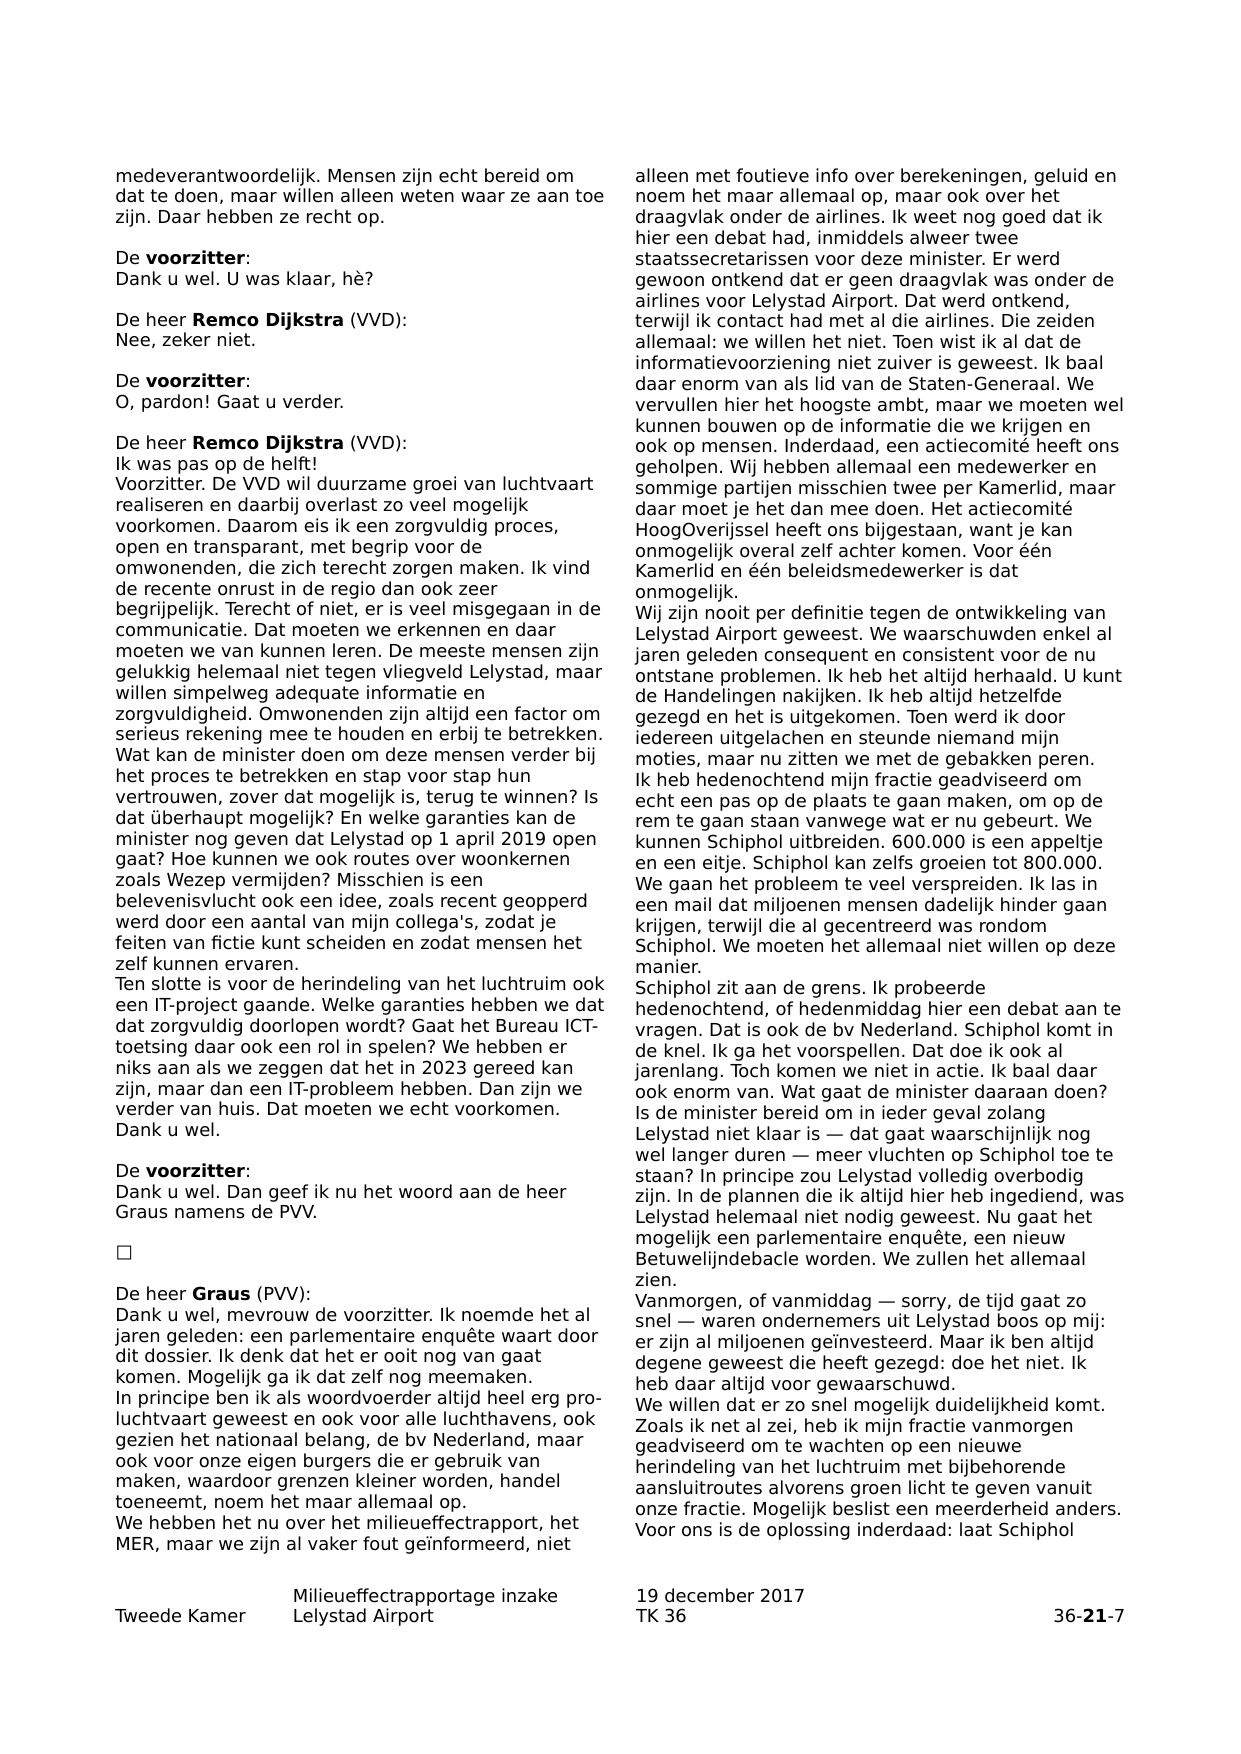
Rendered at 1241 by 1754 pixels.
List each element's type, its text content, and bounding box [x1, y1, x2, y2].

text Dank u wel, mevrouw de voorzitter. Ik noemde het al jaren geleden: een parlementaire enquête waart door dit dossier. Ik denk dat het er ooit nog van gaat komen. Mogelijk ga ik dat zelf nog meemaken. [115, 1304, 605, 1388]
text Dank u wel. Dan geef ik nu het woord aan de heer Graus namens de PVV. [115, 1181, 605, 1223]
text De voorzitter: [115, 248, 605, 268]
text In principe ben ik als woordvoerder altijd heel erg pro-luchtvaart geweest en ook voor alle luchthavens, ook gezien het nationaal belang, de bv Nederland, maar ook voor onze eigen burgers die er gebruik van maken, waardoor grenzen kleiner worden, handel toeneemt, noem het maar allemaal op. [115, 1388, 605, 1513]
text Nee, zeker niet. [115, 330, 605, 351]
text We hebben het nu over het milieueffectrapport, het MER, maar we zijn al vaker fout geïnformeerd, niet [115, 1513, 605, 1554]
text De heer Remco Dijkstra (VVD): [115, 432, 605, 453]
text medeverantwoordelijk. Mensen zijn echt bereid om dat te doen, maar willen alleen weten waar ze aan toe zijn. Daar hebben ze recht op. [115, 165, 605, 228]
text Ik heb hedenochtend mijn fractie geadviseerd om echt een pas op de plaats te gaan maken, om op de rem te gaan staan vanwege wat er nu gebeurt. We kunnen Schiphol uitbreiden. 600.000 is een appeltje en een eitje. Schiphol kan zelfs groeien tot 800.000. We gaan het probleem te veel verspreiden. Ik las in een mail dat miljoenen mensen dadelijk hinder gaan krijgen, terwijl die al gecentreerd was rondom Schiphol. We moeten het allemaal niet willen op deze manier. [635, 769, 1125, 978]
text Ik was pas op de helft! [115, 453, 605, 474]
text Voorzitter. De VVD wil duurzame groei van luchtvaart realiseren en daarbij overlast zo veel mogelijk voorkomen. Daarom eis ik een zorgvuldig proces, open en transparant, met begrip voor de omwonenden, die zich terecht zorgen maken. Ik vind de recente onrust in de regio dan ook zeer begrijpelijk. Terecht of niet, er is veel misgegaan in de communicatie. Dat moeten we erkennen en daar moeten we van kunnen leren. De meeste mensen zijn gelukkig helemaal niet tegen vliegveld Lelystad, maar willen simpelweg adequate informatie en zorgvuldigheid. Omwonenden zijn altijd een factor om serieus rekening mee te houden en erbij te betrekken. Wat kan de minister doen om deze mensen verder bij het proces te betrekken en stap voor stap hun vertrouwen, zover dat mogelijk is, terug te winnen? Is dat überhaupt mogelijk? En welke garanties kan de minister nog geven dat Lelystad op 1 april 2019 open gaat? Hoe kunnen we ook routes over woonkernen zoals Wezep vermijden? Misschien is een belevenisvlucht ook een idee, zoals recent geopperd werd door een aantal van mijn collega's, zodat je feiten van fictie kunt scheiden en zodat mensen het zelf kunnen ervaren. [115, 474, 605, 974]
text Ten slotte is voor de herindeling van het luchtruim ook een IT-project gaande. Welke garanties hebben we dat dat zorgvuldig doorlopen wordt? Gaat het Bureau ICT-toetsing daar ook een rol in spelen? We hebben er niks aan als we zeggen dat het in 2023 gereed kan zijn, maar dan een IT-probleem hebben. Dan zijn we verder van huis. Dat moeten we echt voorkomen. [115, 974, 605, 1120]
text Dank u wel. U was klaar, hè? [115, 268, 605, 289]
text O, pardon! Gaat u verder. [115, 392, 605, 412]
text alleen met foutieve info over berekeningen, geluid en noem het maar allemaal op, maar ook over het draagvlak onder de airlines. Ik weet nog goed dat ik hier een debat had, inmiddels alweer twee staatssecretarissen voor deze minister. Er werd gewoon ontkend dat er geen draagvlak was onder de airlines voor Lelystad Airport. Dat werd ontkend, terwijl ik contact had met al die airlines. Die zeiden allemaal: we willen het niet. Toen wist ik al dat de informatievoorziening niet zuiver is geweest. Ik baal daar enorm van als lid van de Staten-Generaal. We vervullen hier het hoogste ambt, maar we moeten wel kunnen bouwen op de informatie die we krijgen en ook op mensen. Inderdaad, een actiecomité heeft ons geholpen. Wij hebben allemaal een medewerker en sommige partijen misschien twee per Kamerlid, maar daar moet je het dan mee doen. Het actiecomité HoogOverijssel heeft ons bijgestaan, want je kan onmogelijk overal zelf achter komen. Voor één Kamerlid en één beleidsmedewerker is dat onmogelijk. [635, 165, 1125, 603]
text De voorzitter: [115, 371, 605, 392]
text We willen dat er zo snel mogelijk duidelijkheid komt. Zoals ik net al zei, heb ik mijn fractie vanmorgen geadviseerd om te wachten op een nieuwe herindeling van het luchtruim met bijbehorende aansluitroutes alvorens groen licht te geven vanuit onze fractie. Mogelijk beslist een meerderheid anders. Voor ons is de oplossing inderdaad: laat Schiphol [635, 1394, 1125, 1540]
text ⬜ [115, 1243, 605, 1264]
text Vanmorgen, of vanmiddag — sorry, de tijd gaat zo snel — waren ondernemers uit Lelystad boos op mij: er zijn al miljoenen geïnvesteerd. Maar ik ben altijd degene geweest die heeft gezegd: doe het niet. Ik heb daar altijd voor gewaarschuwd. [635, 1290, 1125, 1394]
text De voorzitter: [115, 1161, 605, 1181]
text De heer Remco Dijkstra (VVD): [115, 309, 605, 330]
text Schiphol zit aan de grens. Ik probeerde hedenochtend, of hedenmiddag hier een debat aan te vragen. Dat is ook de bv Nederland. Schiphol komt in de knel. Ik ga het voorspellen. Dat doe ik ook al jarenlang. Toch komen we niet in actie. Ik baal daar ook enorm van. Wat gaat de minister daaraan doen? Is de minister bereid om in ieder geval zolang Lelystad niet klaar is — dat gaat waarschijnlijk nog wel langer duren — meer vluchten op Schiphol toe te staan? In principe zou Lelystad volledig overbodig zijn. In de plannen die ik altijd hier heb ingediend, was Lelystad helemaal niet nodig geweest. Nu gaat het mogelijk een parlementaire enquête, een nieuw Betuwelijndebacle worden. We zullen het allemaal zien. [635, 978, 1125, 1290]
text Wij zijn nooit per definitie tegen de ontwikkeling van Lelystad Airport geweest. We waarschuwden enkel al jaren geleden consequent en consistent voor de nu ontstane problemen. Ik heb het altijd herhaald. U kunt de Handelingen nakijken. Ik heb altijd hetzelfde gezegd en het is uitgekomen. Toen werd ik door iedereen uitgelachen en steunde niemand mijn moties, maar nu zitten we met de gebakken peren. [635, 603, 1125, 769]
text De heer Graus (PVV): [115, 1284, 605, 1304]
text Dank u wel. [115, 1120, 605, 1141]
